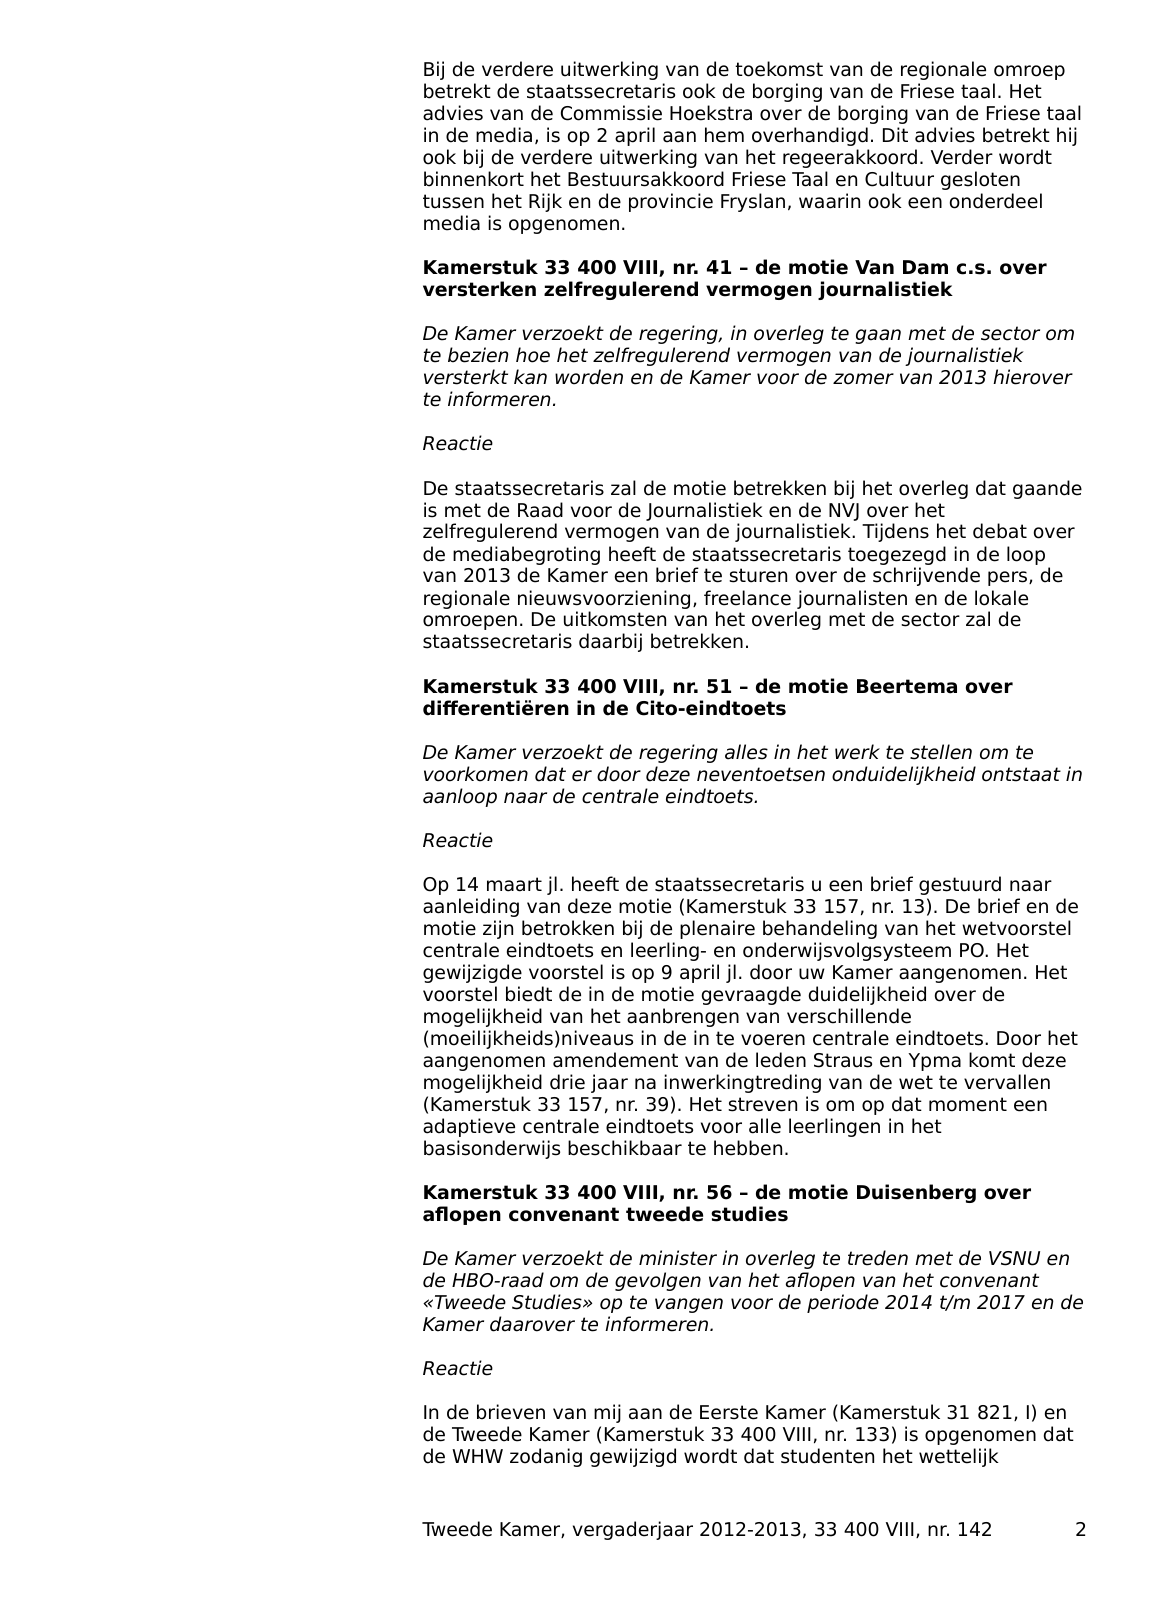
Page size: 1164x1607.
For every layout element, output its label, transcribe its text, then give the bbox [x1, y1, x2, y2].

subtitle Reactie [422, 433, 1087, 455]
subtitle Kamerstuk 33 400 VIII, nr. 56 – de motie Duisenberg over aflopen convenant tweede studies [422, 1182, 1087, 1226]
text De staatssecretaris zal de motie betrekken bij het overleg dat gaande is met de Raad voor de Journalistiek en de NVJ over het zelfregulerend vermogen van de journalistiek. Tijdens het debat over de mediabegroting heeft de staatssecretaris toegezegd in de loop van 2013 de Kamer een brief te sturen over de schrijvende pers, de regionale nieuwsvoorziening, freelance journalisten en de lokale omroepen. De uitkomsten van het overleg met de sector zal de staatssecretaris daarbij betrekken. [422, 477, 1087, 653]
text Op 14 maart jl. heeft de staatssecretaris u een brief gestuurd naar aanleiding van deze motie (Kamerstuk 33 157, nr. 13). De brief en de motie zijn betrokken bij de plenaire behandeling van het wetvoorstel centrale eindtoets en leerling- en onderwijsvolgsysteem PO. Het gewijzigde voorstel is op 9 april jl. door uw Kamer aangenomen. Het voorstel biedt de in de motie gevraagde duidelijkheid over de mogelijkheid van het aanbrengen van verschillende (moeilijkheids)niveaus in de in te voeren centrale eindtoets. Door het aangenomen amendement van de leden Straus en Ypma komt deze mogelijkheid drie jaar na inwerkingtreding van de wet te vervallen (Kamerstuk 33 157, nr. 39). Het streven is om op dat moment een adaptieve centrale eindtoets voor alle leerlingen in het basisonderwijs beschikbaar te hebben. [422, 874, 1087, 1160]
text In de brieven van mij aan de Eerste Kamer (Kamerstuk 31 821, I) en de Tweede Kamer (Kamerstuk 33 400 VIII, nr. 133) is opgenomen dat de WHW zodanig gewijzigd wordt dat studenten het wettelijk [422, 1402, 1087, 1468]
subtitle Kamerstuk 33 400 VIII, nr. 41 – de motie Van Dam c.s. over versterken zelfregulerend vermogen journalistiek [422, 257, 1087, 301]
subtitle Reactie [422, 830, 1087, 852]
text De Kamer verzoekt de minister in overleg te treden met de VSNU en de HBO-raad om de gevolgen van het aflopen van het convenant «Tweede Studies» op te vangen voor de periode 2014 t/m 2017 en de Kamer daarover te informeren. [422, 1248, 1087, 1336]
subtitle Kamerstuk 33 400 VIII, nr. 51 – de motie Beertema over differentiëren in de Cito-eindtoets [422, 676, 1087, 719]
text De Kamer verzoekt de regering, in overleg te gaan met de sector om te bezien hoe het zelfregulerend vermogen van de journalistiek versterkt kan worden en de Kamer voor de zomer van 2013 hierover te informeren. [422, 323, 1087, 411]
text De Kamer verzoekt de regering alles in het werk te stellen om te voorkomen dat er door deze neventoetsen onduidelijkheid ontstaat in aanloop naar de centrale eindtoets. [422, 742, 1087, 808]
subtitle Reactie [422, 1358, 1087, 1380]
text Bij de verdere uitwerking van de toekomst van de regionale omroep betrekt de staatssecretaris ook de borging van de Friese taal. Het advies van de Commissie Hoekstra over de borging van de Friese taal in de media, is op 2 april aan hem overhandigd. Dit advies betrekt hij ook bij de verdere uitwerking van het regeerakkoord. Verder wordt binnenkort het Bestuursakkoord Friese Taal en Cultuur gesloten tussen het Rijk en de provincie Fryslan, waarin ook een onderdeel media is opgenomen. [422, 59, 1087, 235]
